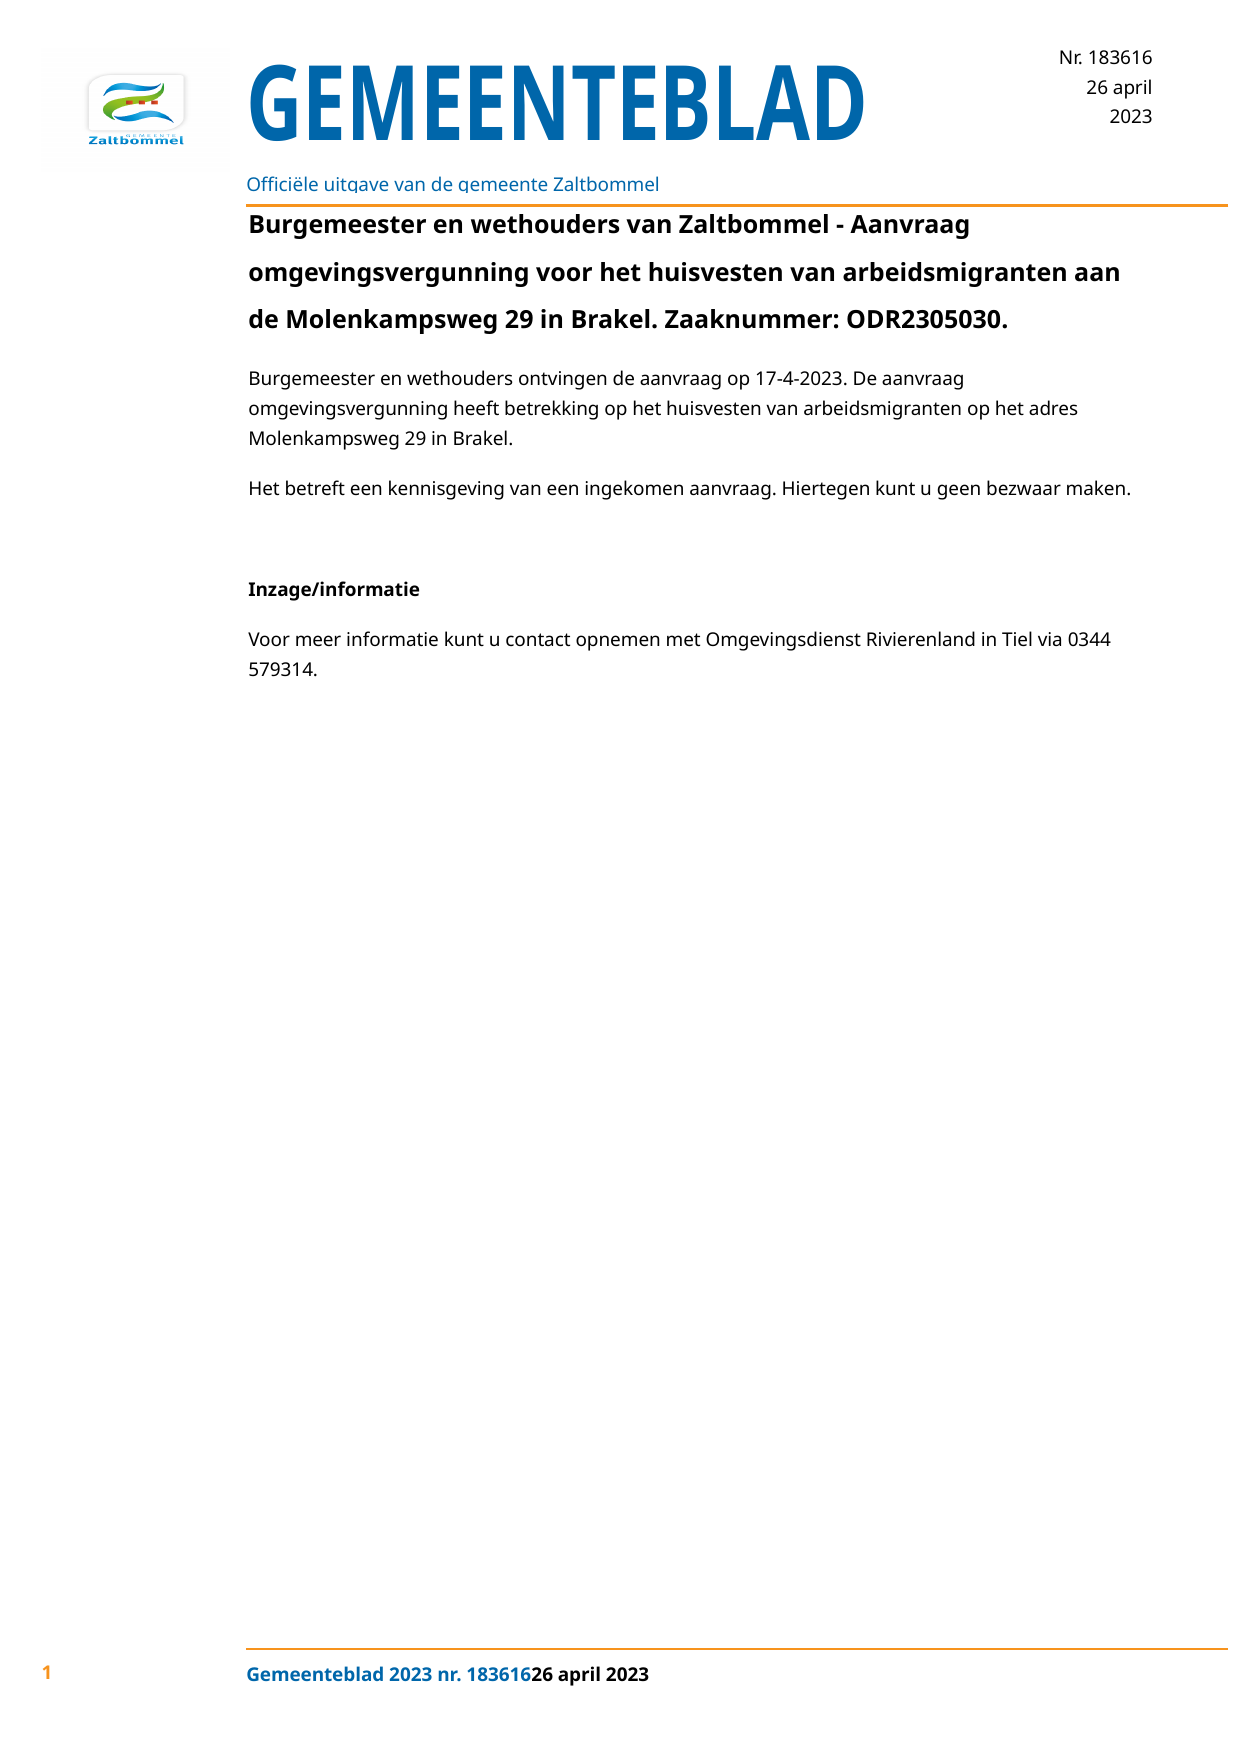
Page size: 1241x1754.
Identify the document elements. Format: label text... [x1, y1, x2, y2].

text Voor meer informatie kunt u contact opnemen met Omgevingsdienst Rivierenland in Tiel via 0344 579314. [248, 626, 1152, 682]
text Inzage/informatie [248, 576, 1152, 602]
picture [41, 47, 231, 172]
text Het betreft een kennisgeving van een ingekomen aanvraag. Hiertegen kunt u geen bezwaar maken. [248, 475, 1152, 501]
text Burgemeester en wethouders ontvingen de aanvraag op 17-4-2023. De aanvraag omgevingsvergunning heeft betrekking op het huisvesten van arbeidsmigranten op het adres Molenkampsweg 29 in Brakel. [248, 366, 1152, 450]
text Burgemeester en wethouders van Zaltbommel - Aanvraag omgevingsvergunning voor het huisvesten van arbeidsmigranten aan de Molenkampsweg 29 in Brakel. Zaaknummer: ODR2305030. [248, 207, 1152, 336]
